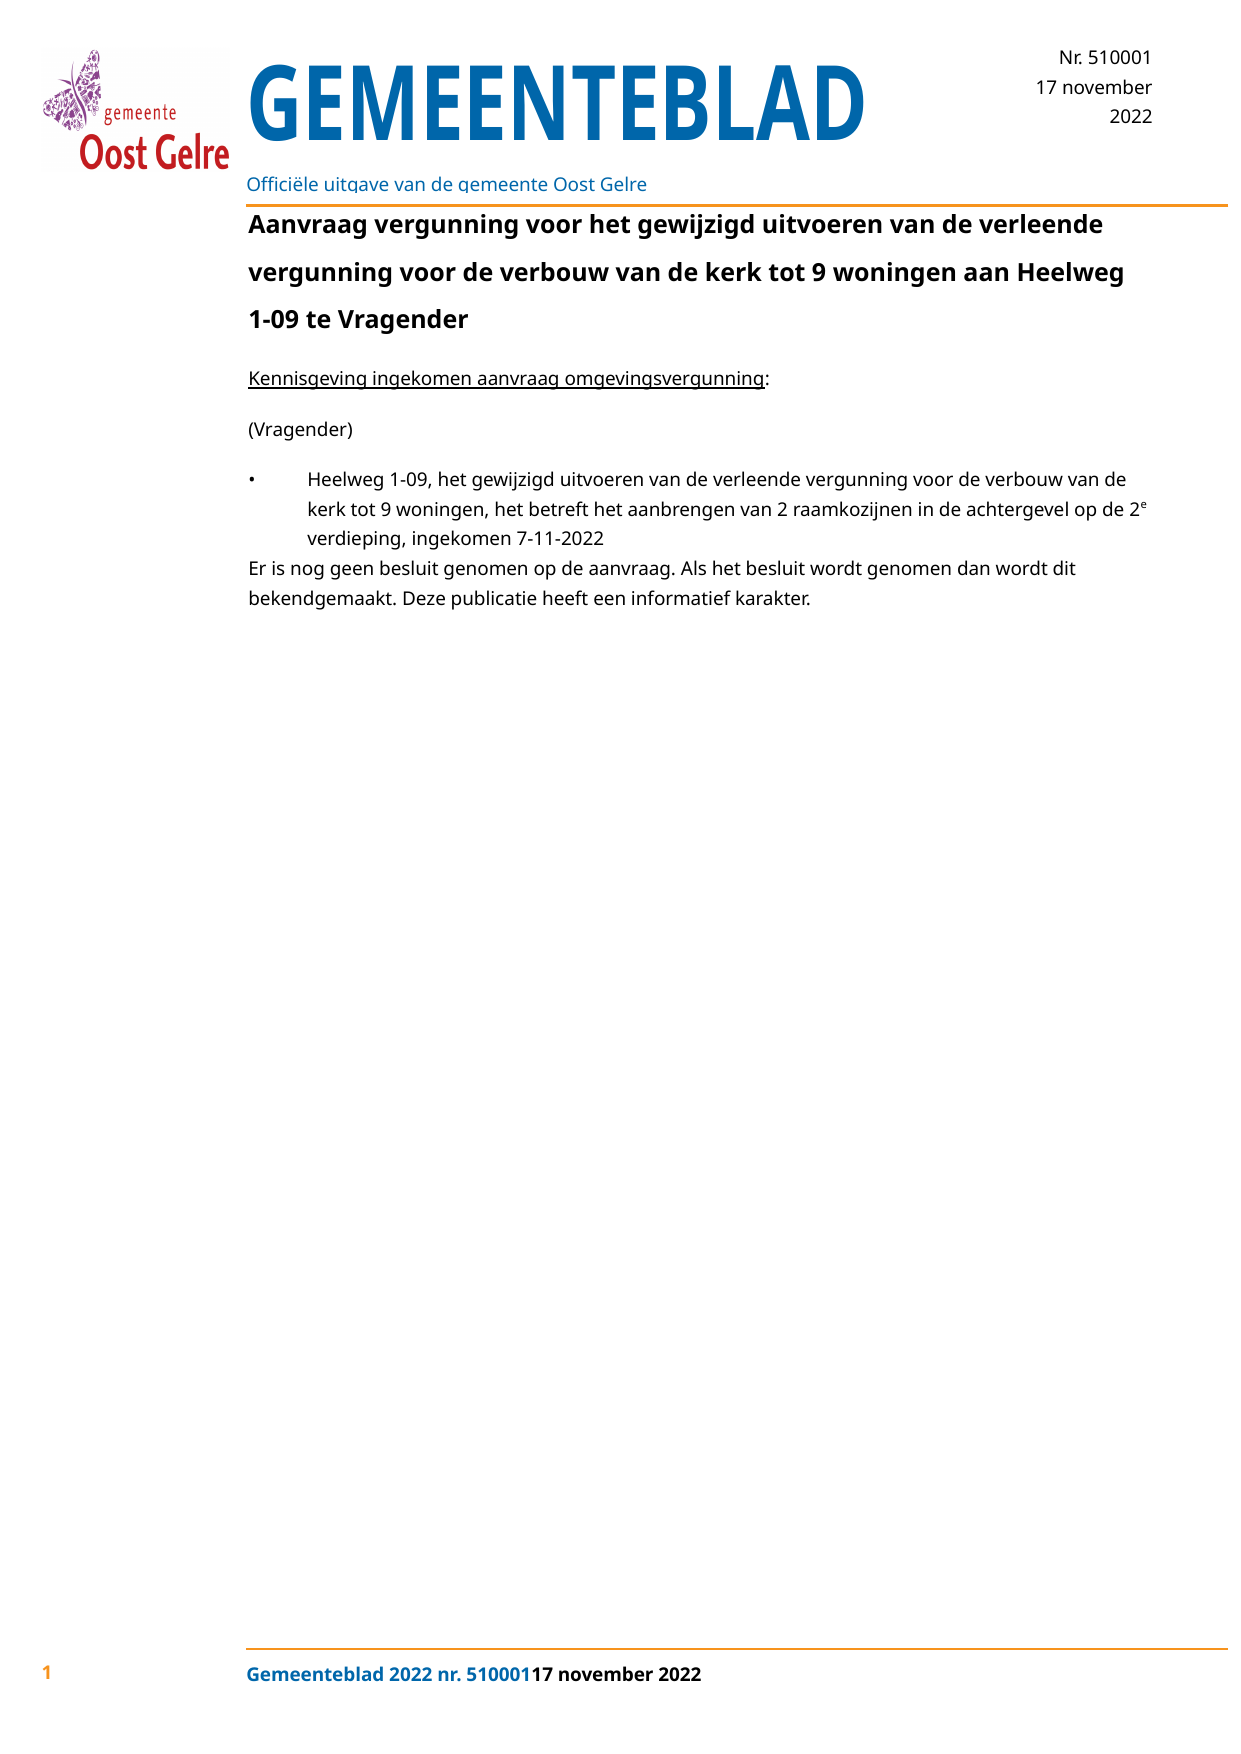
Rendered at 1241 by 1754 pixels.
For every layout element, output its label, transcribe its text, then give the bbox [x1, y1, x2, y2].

picture [41, 47, 231, 172]
text (Vragender) [248, 416, 1152, 442]
text Kennisgeving ingekomen aanvraag omgevingsvergunning: [248, 366, 1152, 391]
text Er is nog geen besluit genomen op de aanvraag. Als het besluit wordt genomen dan wordt dit bekendgemaakt. Deze publicatie heeft een informatief karakter. [248, 555, 1152, 610]
text Aanvraag vergunning voor het gewijzigd uitvoeren van de verleende vergunning voor de verbouw van de kerk tot 9 woningen aan Heelweg 1-09 te Vragender [248, 207, 1152, 336]
list Heelweg 1-09, het gewijzigd uitvoeren van de verleende vergunning voor de verbouw van de kerk tot 9 woningen, het betreft het aanbrengen van 2 raamkozijnen in de achtergevel op de 2e verdieping, ingekomen 7-11-2022 [248, 466, 1152, 551]
